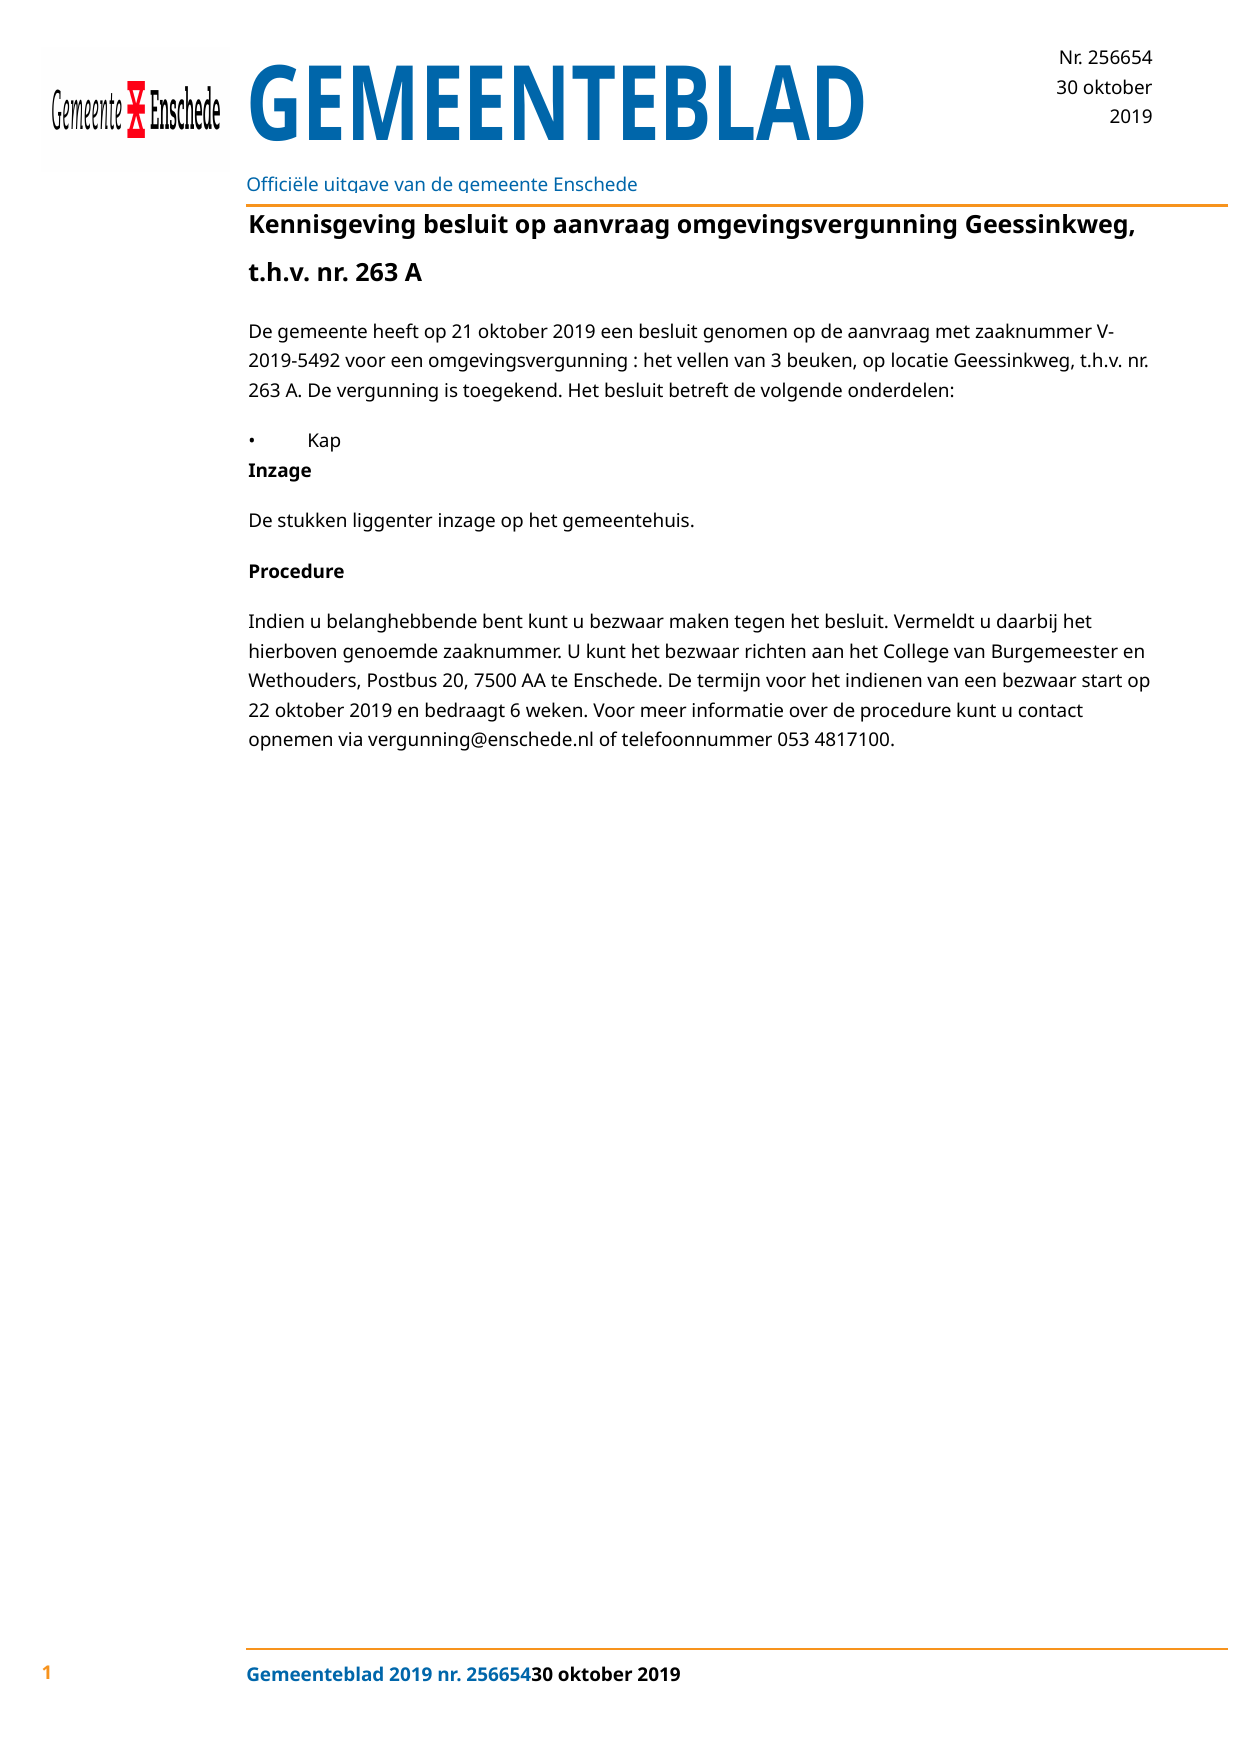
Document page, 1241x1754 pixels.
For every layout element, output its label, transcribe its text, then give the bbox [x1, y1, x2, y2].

text Kennisgeving besluit op aanvraag omgevingsvergunning Geessinkweg, t.h.v. nr. 263 A [248, 207, 1152, 288]
text Procedure [248, 558, 1152, 584]
list Kap [248, 427, 1152, 453]
picture [41, 47, 231, 172]
text De stukken liggenter inzage op het gemeentehuis. [248, 507, 1152, 533]
text De gemeente heeft op 21 oktober 2019 een besluit genomen op de aanvraag met zaaknummer V-2019-5492 voor een omgevingsvergunning : het vellen van 3 beuken, op locatie Geessinkweg, t.h.v. nr. 263 A. De vergunning is toegekend. Het besluit betreft de volgende onderdelen: [248, 318, 1152, 403]
text Indien u belanghebbende bent kunt u bezwaar maken tegen het besluit. Vermeldt u daarbij het hierboven genoemde zaaknummer. U kunt het bezwaar richten aan het College van Burgemees­ter en Wethouders, Postbus 20, 7500 AA te Enschede. De termijn voor het indienen van een bezwaar start op 22 oktober 2019 en bedraagt 6 weken. Voor meer informatie over de procedure kunt u contact opnemen via vergunning@enschede.nl of telefoonnummer 053 4817100. [248, 608, 1152, 752]
text Inzage [248, 457, 1152, 483]
